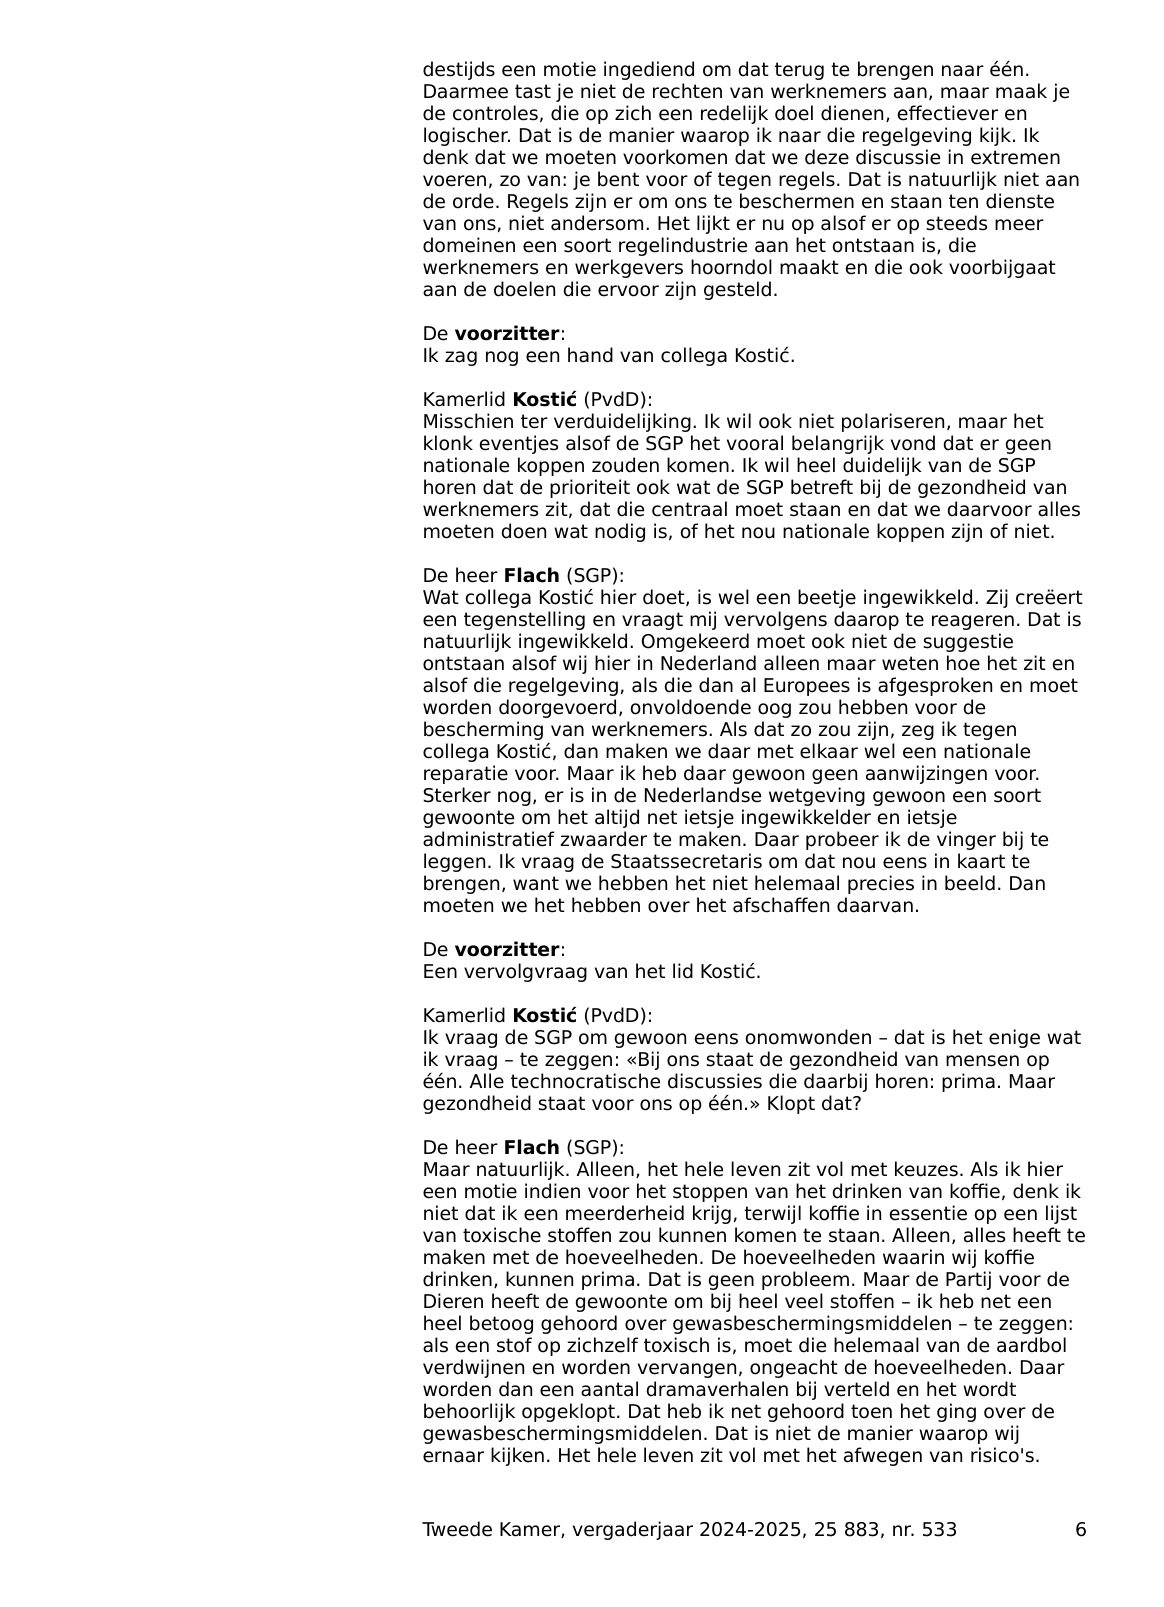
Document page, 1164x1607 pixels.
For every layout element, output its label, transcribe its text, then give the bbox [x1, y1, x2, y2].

text Misschien ter verduidelijking. Ik wil ook niet polariseren, maar het klonk eventjes alsof de SGP het vooral belangrijk vond dat er geen nationale koppen zouden komen. Ik wil heel duidelijk van de SGP horen dat de prioriteit ook wat de SGP betreft bij de gezondheid van werknemers zit, dat die centraal moet staan en dat we daarvoor alles moeten doen wat nodig is, of het nou nationale koppen zijn of niet. [422, 411, 1087, 543]
text destijds een motie ingediend om dat terug te brengen naar één. Daarmee tast je niet de rechten van werknemers aan, maar maak je de controles, die op zich een redelijk doel dienen, effectiever en logischer. Dat is de manier waarop ik naar die regelgeving kijk. Ik denk dat we moeten voorkomen dat we deze discussie in extremen voeren, zo van: je bent voor of tegen regels. Dat is natuurlijk niet aan de orde. Regels zijn er om ons te beschermen en staan ten dienste van ons, niet andersom. Het lijkt er nu op alsof er op steeds meer domeinen een soort regelindustrie aan het ontstaan is, die werknemers en werkgevers hoorndol maakt en die ook voorbijgaat aan de doelen die ervoor zijn gesteld. [422, 59, 1087, 301]
text Kamerlid Kostić (PvdD): [422, 1005, 1087, 1027]
text Maar natuurlijk. Alleen, het hele leven zit vol met keuzes. Als ik hier een motie indien voor het stoppen van het drinken van koffie, denk ik niet dat ik een meerderheid krijg, terwijl koffie in essentie op een lijst van toxische stoffen zou kunnen komen te staan. Alleen, alles heeft te maken met de hoeveelheden. De hoeveelheden waarin wij koffie drinken, kunnen prima. Dat is geen probleem. Maar de Partij voor de Dieren heeft de gewoonte om bij heel veel stoffen – ik heb net een heel betoog gehoord over gewasbeschermingsmiddelen – te zeggen: als een stof op zichzelf toxisch is, moet die helemaal van de aardbol verdwijnen en worden vervangen, ongeacht de hoeveelheden. Daar worden dan een aantal dramaverhalen bij verteld en het wordt behoorlijk opgeklopt. Dat heb ik net gehoord toen het ging over de gewasbeschermingsmiddelen. Dat is niet de manier waarop wij ernaar kijken. Het hele leven zit vol met het afwegen van risico's. [422, 1159, 1087, 1467]
text De voorzitter: [422, 323, 1087, 345]
text Ik zag nog een hand van collega Kostić. [422, 345, 1087, 367]
text Kamerlid Kostić (PvdD): [422, 389, 1087, 411]
text De heer Flach (SGP): [422, 565, 1087, 587]
text Een vervolgvraag van het lid Kostić. [422, 961, 1087, 983]
text Wat collega Kostić hier doet, is wel een beetje ingewikkeld. Zij creëert een tegenstelling en vraagt mij vervolgens daarop te reageren. Dat is natuurlijk ingewikkeld. Omgekeerd moet ook niet de suggestie ontstaan alsof wij hier in Nederland alleen maar weten hoe het zit en alsof die regelgeving, als die dan al Europees is afgesproken en moet worden doorgevoerd, onvoldoende oog zou hebben voor de bescherming van werknemers. Als dat zo zou zijn, zeg ik tegen collega Kostić, dan maken we daar met elkaar wel een nationale reparatie voor. Maar ik heb daar gewoon geen aanwijzingen voor. Sterker nog, er is in de Nederlandse wetgeving gewoon een soort gewoonte om het altijd net ietsje ingewikkelder en ietsje administratief zwaarder te maken. Daar probeer ik de vinger bij te leggen. Ik vraag de Staatssecretaris om dat nou eens in kaart te brengen, want we hebben het niet helemaal precies in beeld. Dan moeten we het hebben over het afschaffen daarvan. [422, 587, 1087, 917]
text Ik vraag de SGP om gewoon eens onomwonden – dat is het enige wat ik vraag – te zeggen: «Bij ons staat de gezondheid van mensen op één. Alle technocratische discussies die daarbij horen: prima. Maar gezondheid staat voor ons op één.» Klopt dat? [422, 1027, 1087, 1115]
text De voorzitter: [422, 939, 1087, 961]
text De heer Flach (SGP): [422, 1137, 1087, 1159]
